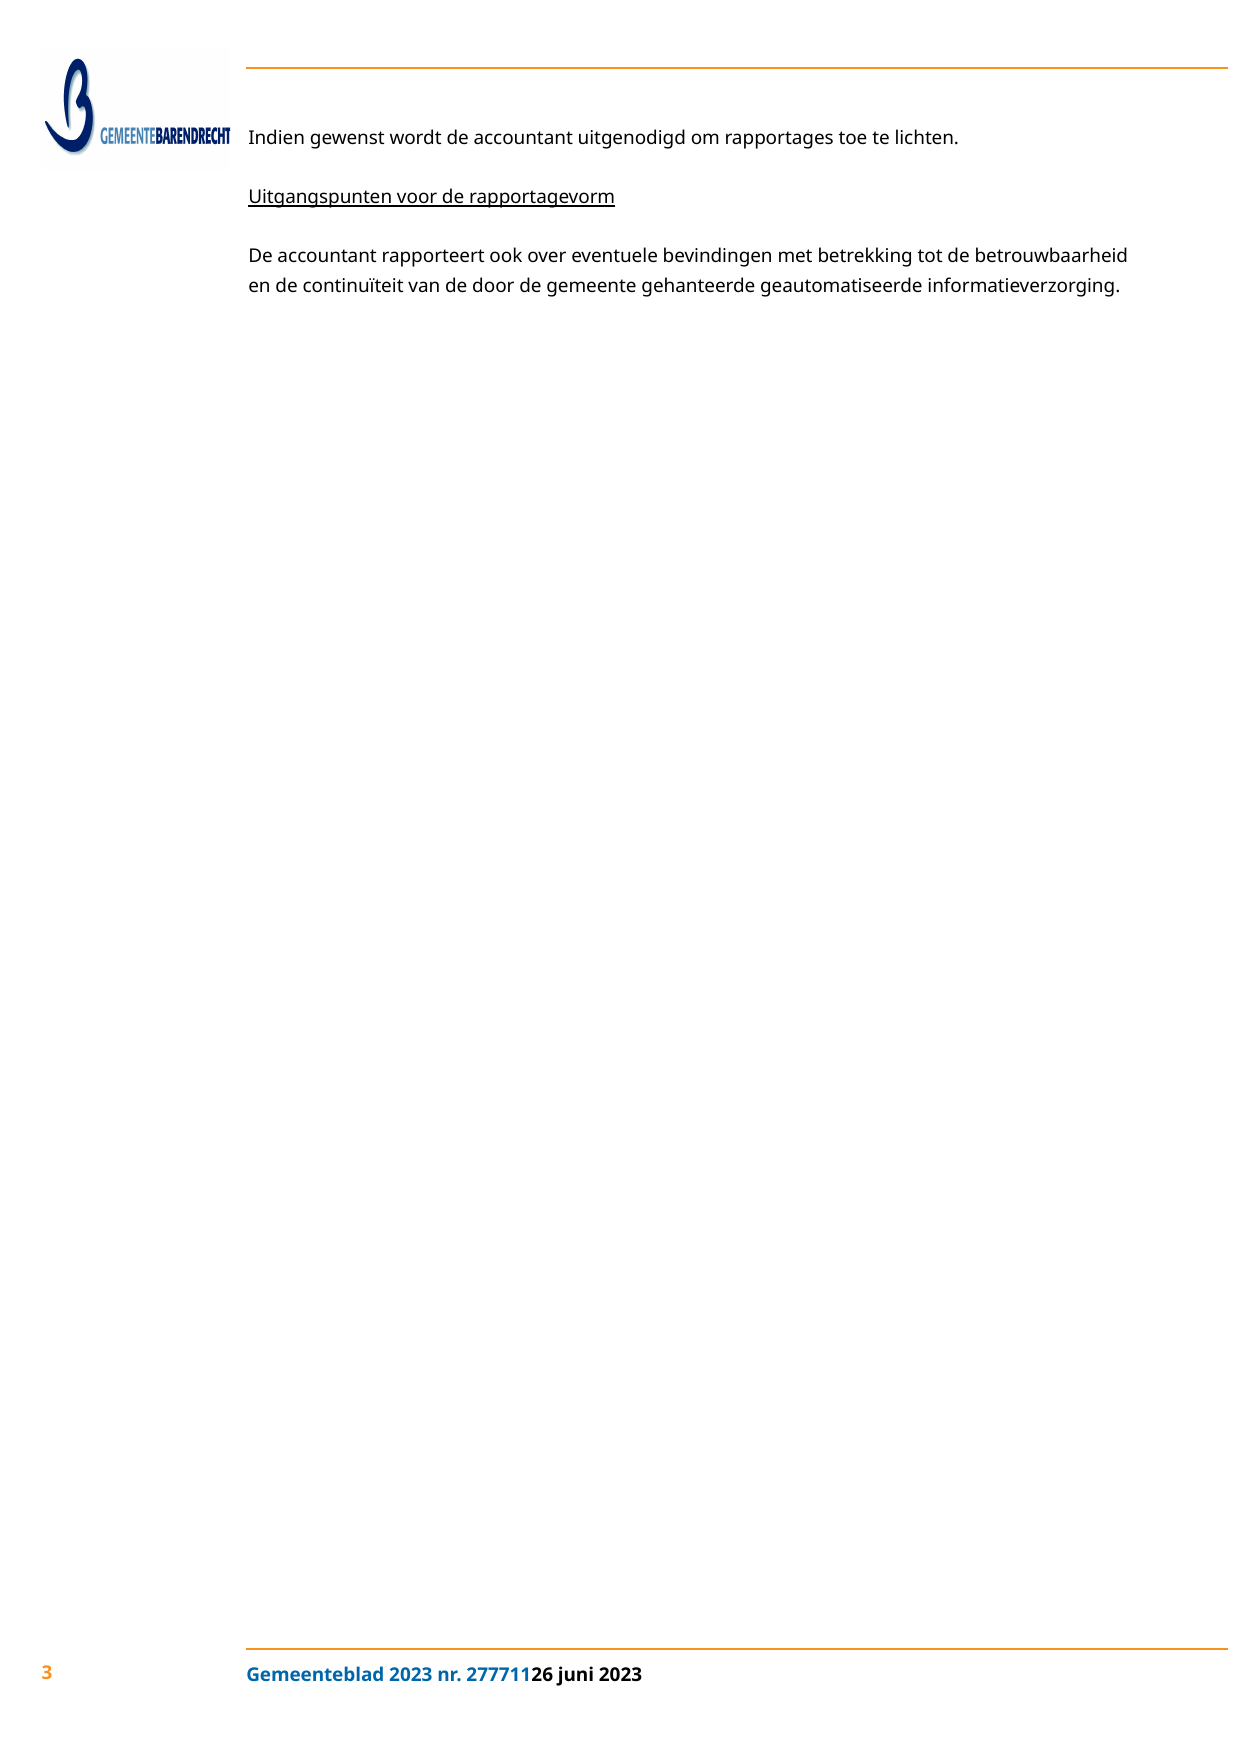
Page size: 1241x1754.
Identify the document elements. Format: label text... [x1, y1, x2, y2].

text Indien gewenst wordt de accountant uitgenodigd om rapportages toe te lichten. [248, 124, 1152, 150]
picture [41, 47, 231, 172]
text Uitgangspunten voor de rapportagevorm [248, 183, 1152, 209]
text De accountant rapporteert ook over eventuele bevindingen met betrekking tot de betrouwbaarheid en de continuïteit van de door de gemeente gehanteerde geautomatiseerde informatieverzorging. [248, 243, 1152, 298]
